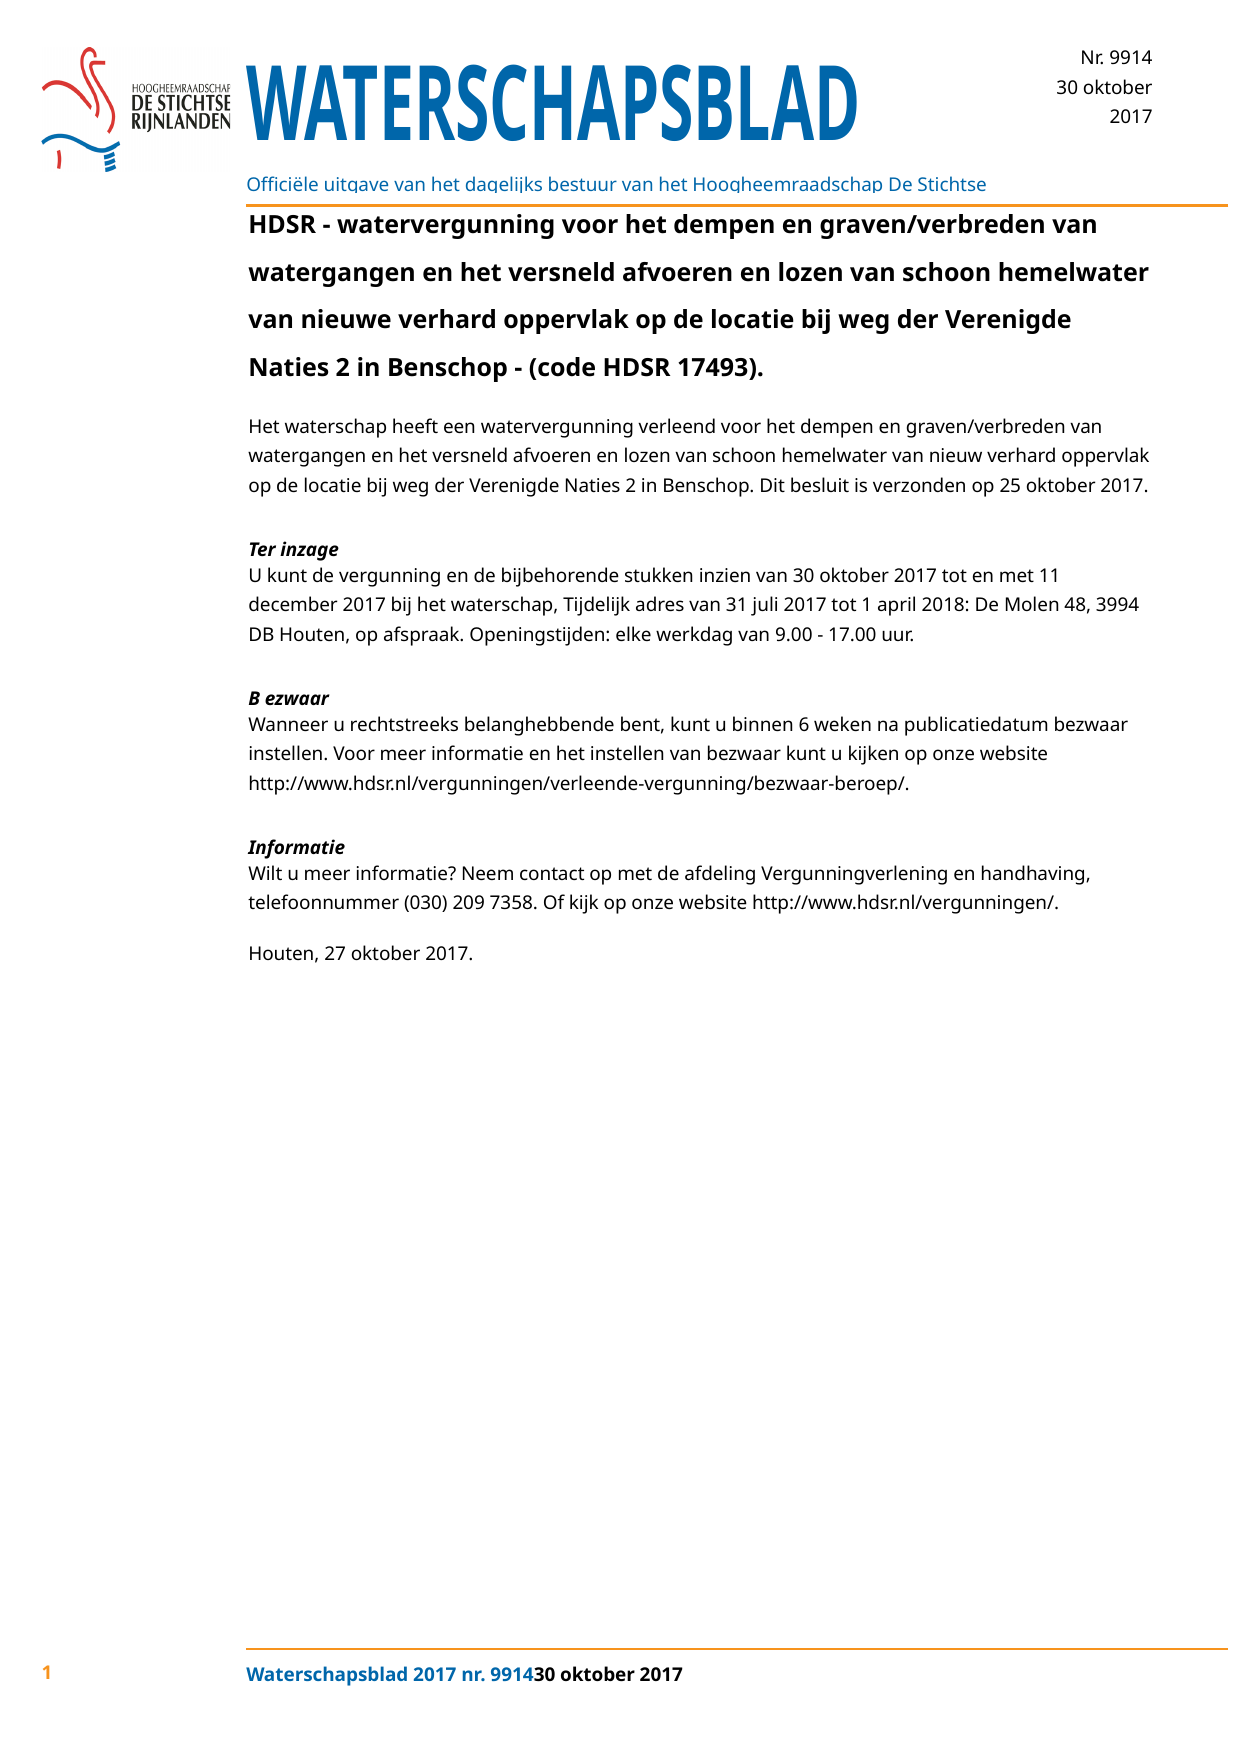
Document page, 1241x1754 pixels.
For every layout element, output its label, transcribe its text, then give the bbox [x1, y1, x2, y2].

text U kunt de vergunning en de bijbehorende stukken inzien van 30 oktober 2017 tot en met 11 december 2017 bij het waterschap, Tijdelijk adres van 31 juli 2017 tot 1 april 2018: De Molen 48, 3994 DB Houten, op afspraak. Openingstijden: elke werkdag van 9.00 - 17.00 uur. [248, 562, 1152, 647]
text Het waterschap heeft een watervergunning verleend voor het dempen en graven/verbreden van watergangen en het versneld afvoeren en lozen van schoon hemelwater van nieuw verhard oppervlak op de locatie bij weg der Verenigde Naties 2 in Benschop. Dit besluit is verzonden op 25 oktober 2017. [248, 413, 1152, 498]
picture [41, 47, 231, 172]
text Ter inzage [248, 536, 1152, 562]
text HDSR - watervergunning voor het dempen en graven/verbreden van watergangen en het versneld afvoeren en lozen van schoon hemelwater van nieuwe verhard oppervlak op de locatie bij weg der Verenigde Naties 2 in Benschop - (code HDSR 17493). [248, 207, 1152, 384]
text Informatie [248, 834, 1152, 860]
text Wanneer u rechtstreeks belanghebbende bent, kunt u binnen 6 weken na publicatiedatum bezwaar instellen. Voor meer informatie en het instellen van bezwaar kunt u kijken op onze website http://www.hdsr.nl/vergunningen/verleende-vergunning/bezwaar-beroep/. [248, 711, 1152, 796]
text B ezwaar [248, 685, 1152, 711]
text Wilt u meer informatie? Neem contact op met de afdeling Vergunningverlening en handhaving, telefoonnummer (030) 209 7358. Of kijk op onze website http://www.hdsr.nl/vergunningen/. [248, 860, 1152, 915]
text Houten, 27 oktober 2017. [248, 940, 1152, 965]
